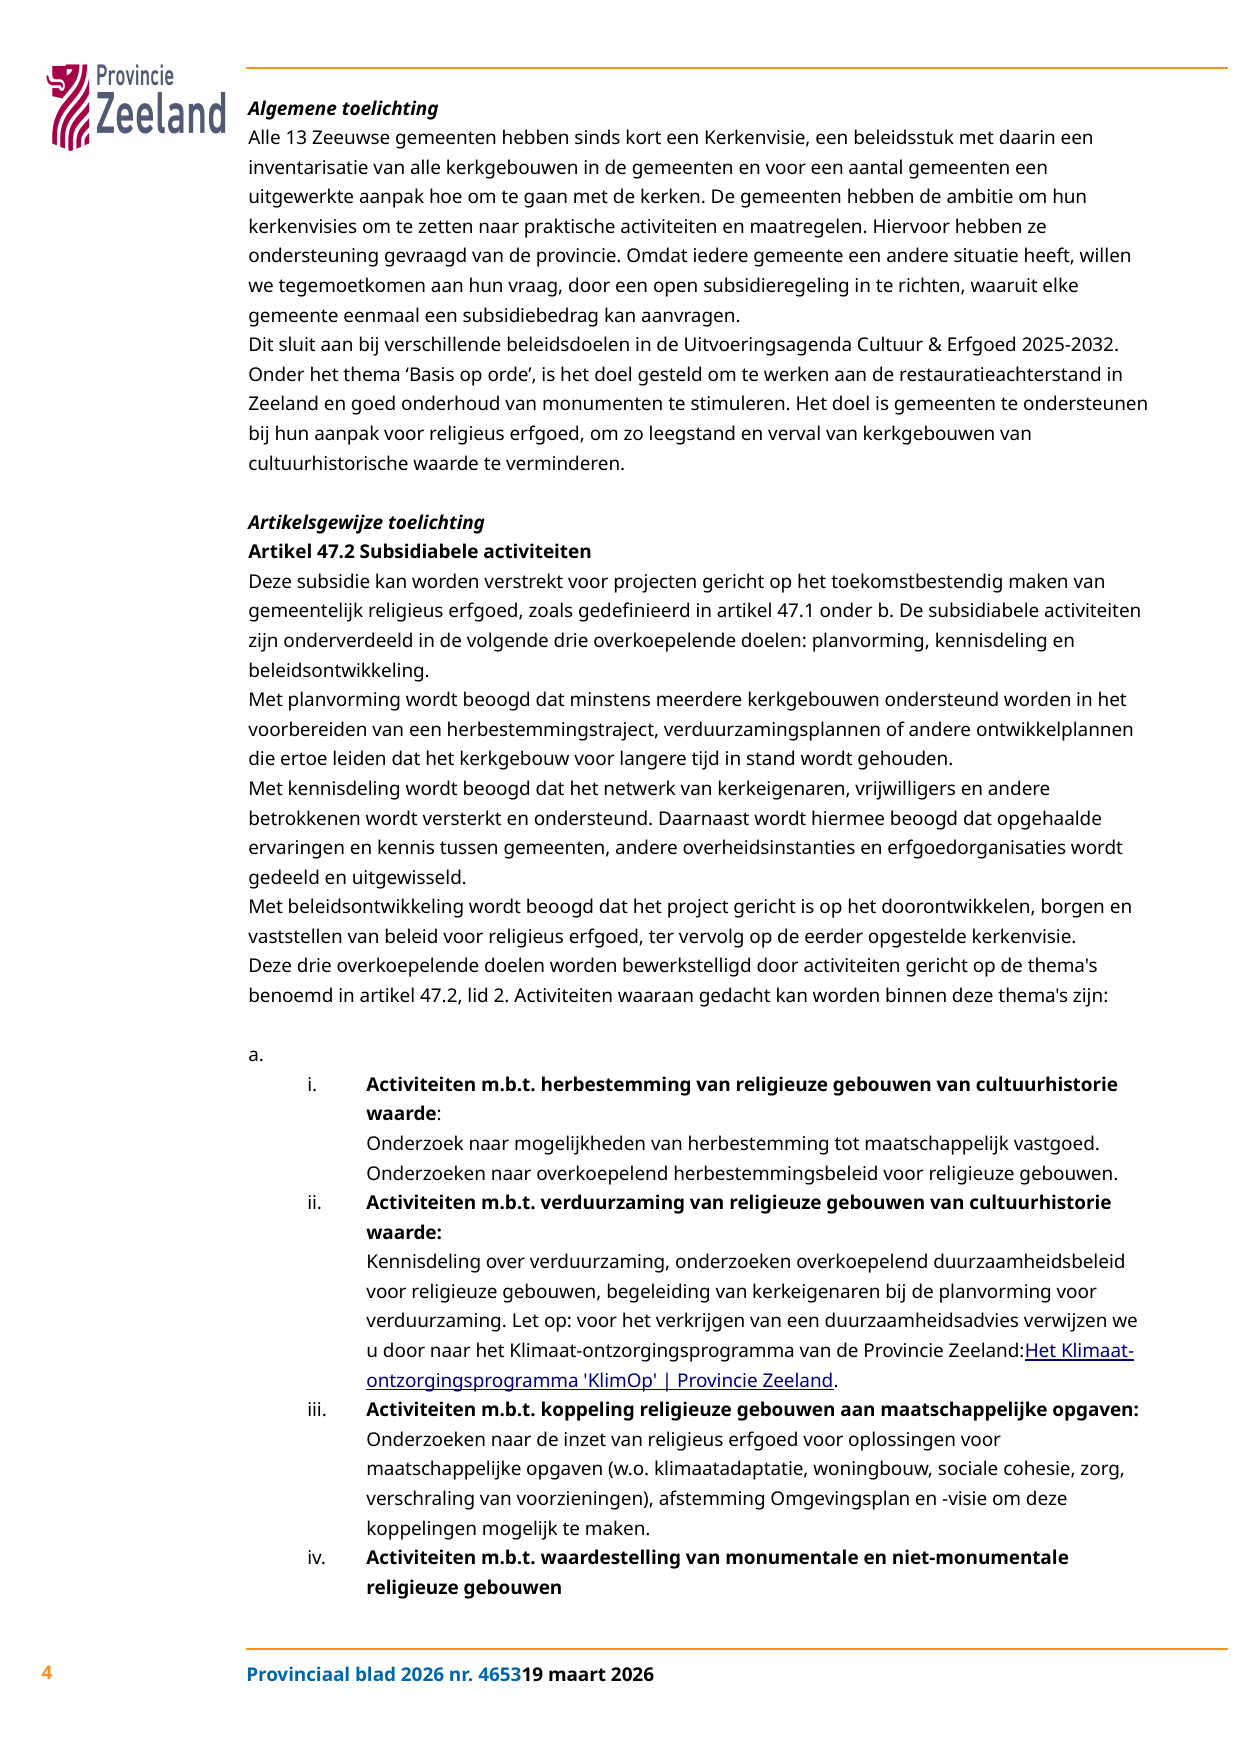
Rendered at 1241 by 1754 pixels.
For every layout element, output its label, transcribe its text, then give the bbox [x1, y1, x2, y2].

list Kennisdeling over verduurzaming, onderzoeken overkoepelend duurzaamheidsbeleid voor religieuze gebouwen, begeleiding van kerkeigenaren bij de planvorming voor verduurzaming. Let op: voor het verkrijgen van een duurzaamheidsadvies verwijzen we u door naar het Klimaat-ontzorgingsprogramma van de Provincie Zeeland:Het Klimaat-ontzorgingsprogramma 'KlimOp' | Provincie Zeeland. [307, 1248, 1152, 1393]
text Deze drie overkoepelende doelen worden bewerkstelligd door activiteiten gericht op de thema's benoemd in artikel 47.2, lid 2. Activiteiten waaraan gedacht kan worden binnen deze thema's zijn: [248, 953, 1152, 1008]
text Alle 13 Zeeuwse gemeenten hebben sinds kort een Kerkenvisie, een beleidsstuk met daarin een inventarisatie van alle kerkgebouwen in de gemeenten en voor een aantal gemeenten een uitgewerkte aanpak hoe om te gaan met de kerken. De gemeenten hebben de ambitie om hun kerkenvisies om te zetten naar praktische activiteiten en maatregelen. Hiervoor hebben ze ondersteuning gevraagd van de provincie. Omdat iedere gemeente een andere situatie heeft, willen we tegemoetkomen aan hun vraag, door een open subsidieregeling in te richten, waaruit elke gemeente eenmaal een subsidiebedrag kan aanvragen. [248, 124, 1152, 328]
picture [41, 47, 231, 172]
text Dit sluit aan bij verschillende beleidsdoelen in de Uitvoeringsagenda Cultuur & Erfgoed 2025-2032. Onder het thema ‘Basis op orde’, is het doel gesteld om te werken aan de restauratieachterstand in Zeeland en goed onderhoud van monumenten te stimuleren. Het doel is gemeenten te ondersteunen bij hun aanpak voor religieus erfgoed, om zo leegstand en verval van kerkgebouwen van cultuurhistorische waarde te verminderen. [248, 331, 1152, 476]
text Artikelsgewijze toelichting [248, 509, 1152, 535]
list Activiteiten m.b.t. herbestemming van religieuze gebouwen van cultuurhistorie waarde: [307, 1071, 1152, 1126]
text Met kennisdeling wordt beoogd dat het netwerk van kerkeigenaren, vrijwilligers en andere betrokkenen wordt versterkt en ondersteund. Daarnaast wordt hiermee beoogd dat opgehaalde ervaringen en kennis tussen gemeenten, andere overheidsinstanties en erfgoedorganisaties wordt gedeeld en uitgewisseld. [248, 775, 1152, 890]
list Activiteiten m.b.t. koppeling religieuze gebouwen aan maatschappelijke opgaven: [307, 1396, 1152, 1422]
text Deze subsidie kan worden verstrekt voor projecten gericht op het toekomstbestendig maken van gemeentelijk religieus erfgoed, zoals gedefinieerd in artikel 47.1 onder b. De subsidiabele activiteiten zijn onderverdeeld in de volgende drie overkoepelende doelen: planvorming, kennisdeling en beleidsontwikkeling. [248, 568, 1152, 683]
text Artikel 47.2 Subsidiabele activiteiten [248, 538, 1152, 564]
text Met beleidsontwikkeling wordt beoogd dat het project gericht is op het doorontwikkelen, borgen en vaststellen van beleid voor religieus erfgoed, ter vervolg op de eerder opgestelde kerkenvisie. [248, 893, 1152, 949]
list Activiteiten m.b.t. waardestelling van monumentale en niet-monumentale religieuze gebouwen [307, 1544, 1152, 1600]
list Activiteiten m.b.t. verduurzaming van religieuze gebouwen van cultuurhistorie waarde: [307, 1189, 1152, 1245]
list Onderzoek naar mogelijkheden van herbestemming tot maatschappelijk vastgoed. Onderzoeken naar overkoepelend herbestemmingsbeleid voor religieuze gebouwen. [307, 1130, 1152, 1186]
list Onderzoeken naar de inzet van religieus erfgoed voor oplossingen voor maatschappelijke opgaven (w.o. klimaatadaptatie, woningbouw, sociale cohesie, zorg, verschraling van voorzieningen), afstemming Omgevingsplan en -visie om deze koppelingen mogelijk te maken. [307, 1426, 1152, 1541]
text Algemene toelichting [248, 95, 1152, 121]
text Met planvorming wordt beoogd dat minstens meerdere kerkgebouwen ondersteund worden in het voorbereiden van een herbestemmingstraject, verduurzamingsplannen of andere ontwikkelplannen die ertoe leiden dat het kerkgebouw voor langere tijd in stand wordt gehouden. [248, 686, 1152, 771]
